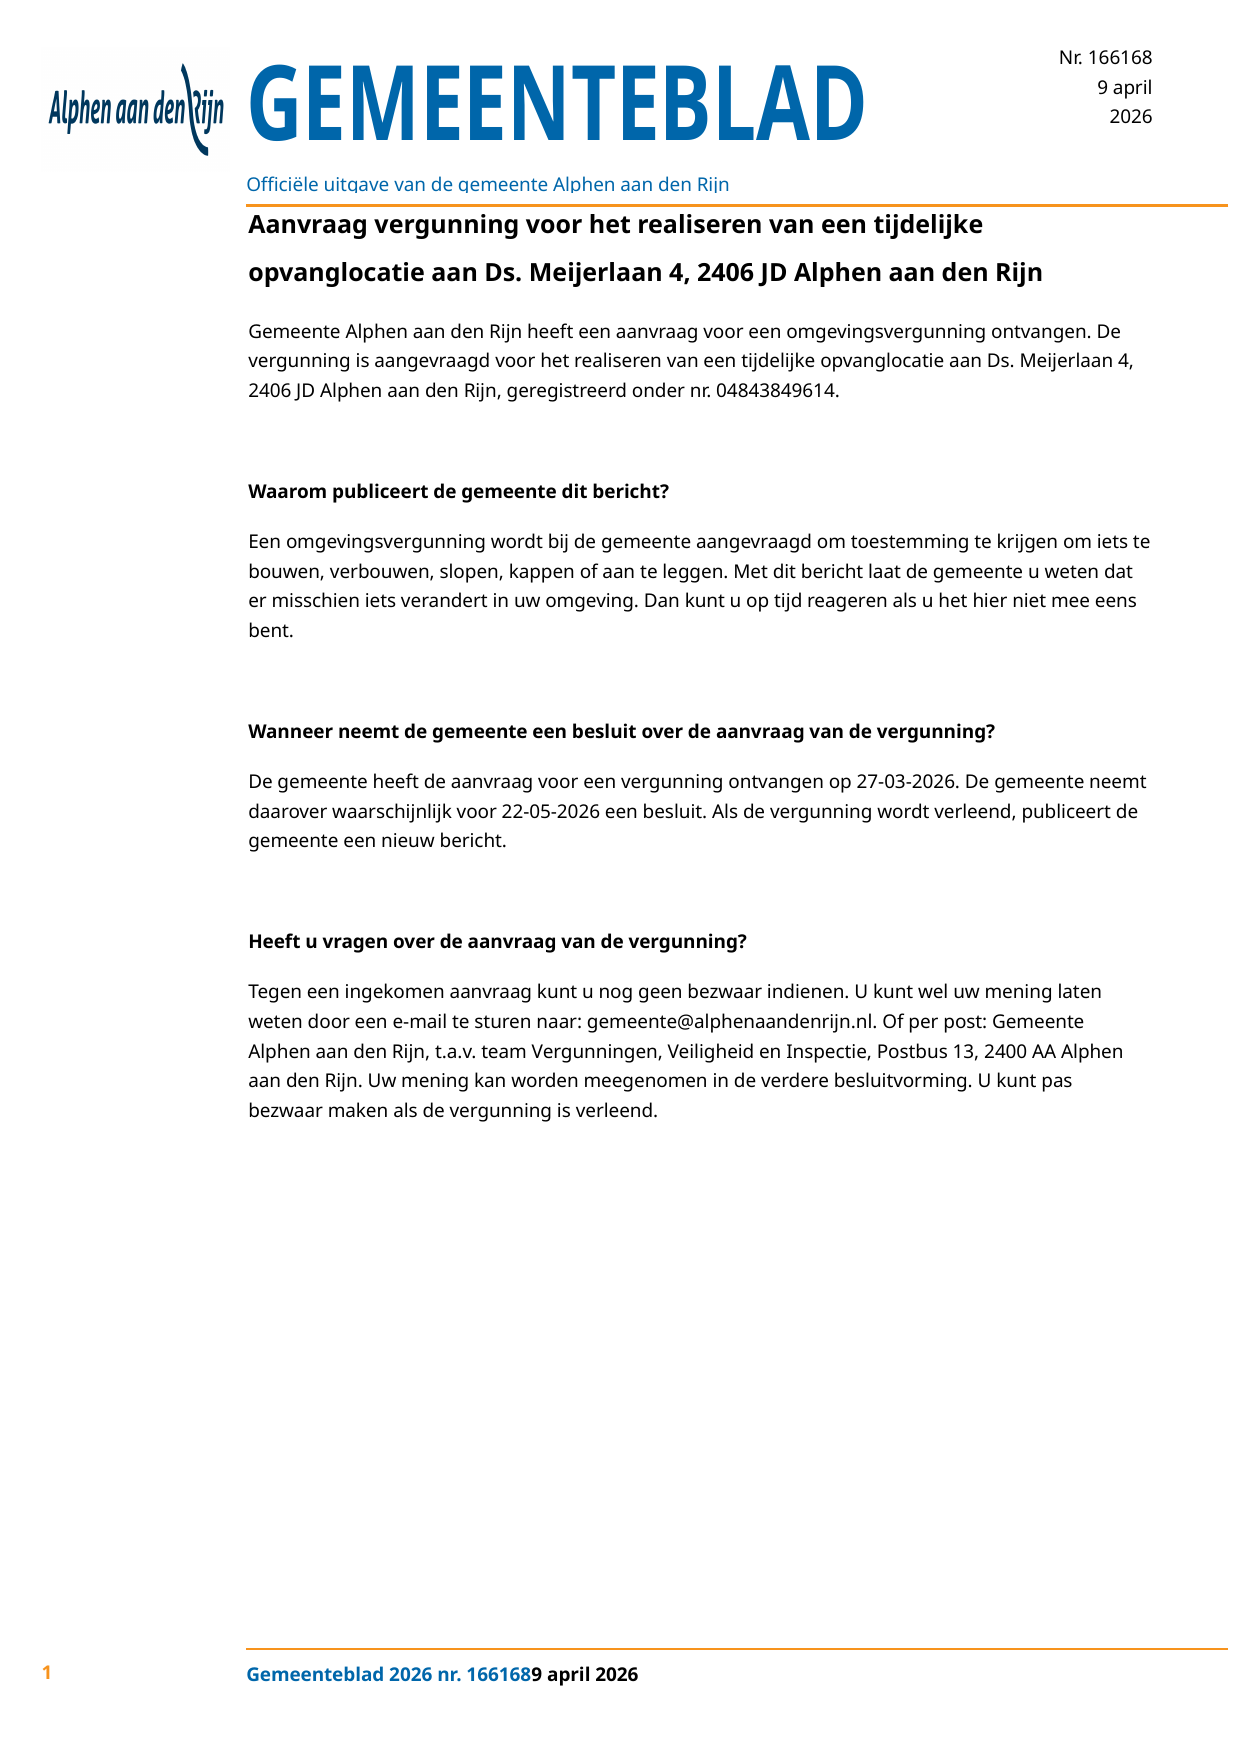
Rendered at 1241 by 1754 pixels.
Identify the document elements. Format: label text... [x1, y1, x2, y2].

picture [41, 47, 231, 172]
text Aanvraag vergunning voor het realiseren van een tijdelijke opvanglocatie aan Ds. Meijerlaan 4, 2406 JD Alphen aan den Rijn [248, 207, 1152, 288]
text Wanneer neemt de gemeente een besluit over de aanvraag van de vergunning? [248, 718, 1152, 744]
text Tegen een ingekomen aanvraag kunt u nog geen bezwaar indienen. U kunt wel uw mening laten weten door een e-mail te sturen naar: gemeente@alphenaandenrijn.nl. Of per post: Gemeente Alphen aan den Rijn, t.a.v. team Vergunningen, Veiligheid en Inspectie, Postbus 13, 2400 AA Alphen aan den Rijn. Uw mening kan worden meegenomen in de verdere besluitvorming. U kunt pas bezwaar maken als de vergunning is verleend. [248, 979, 1152, 1123]
text De gemeente heeft de aanvraag voor een vergunning ontvangen op 27-03-2026. De gemeente neemt daarover waarschijnlijk voor 22-05-2026 een besluit. Als de vergunning wordt verleend, publiceert de gemeente een nieuw bericht. [248, 768, 1152, 853]
text Waarom publiceert de gemeente dit bericht? [248, 478, 1152, 504]
text Gemeente Alphen aan den Rijn heeft een aanvraag voor een omgevingsvergunning ontvangen. De vergunning is aangevraagd voor het realiseren van een tijdelijke opvanglocatie aan Ds. Meijerlaan 4, 2406 JD Alphen aan den Rijn, geregistreerd onder nr. 04843849614. [248, 318, 1152, 403]
text Heeft u vragen over de aanvraag van de vergunning? [248, 928, 1152, 954]
text Een omgevingsvergunning wordt bij de gemeente aangevraagd om toestemming te krijgen om iets te bouwen, verbouwen, slopen, kappen of aan te leggen. Met dit bericht laat de gemeente u weten dat er misschien iets verandert in uw omgeving. Dan kunt u op tijd reageren als u het hier niet mee eens bent. [248, 528, 1152, 643]
